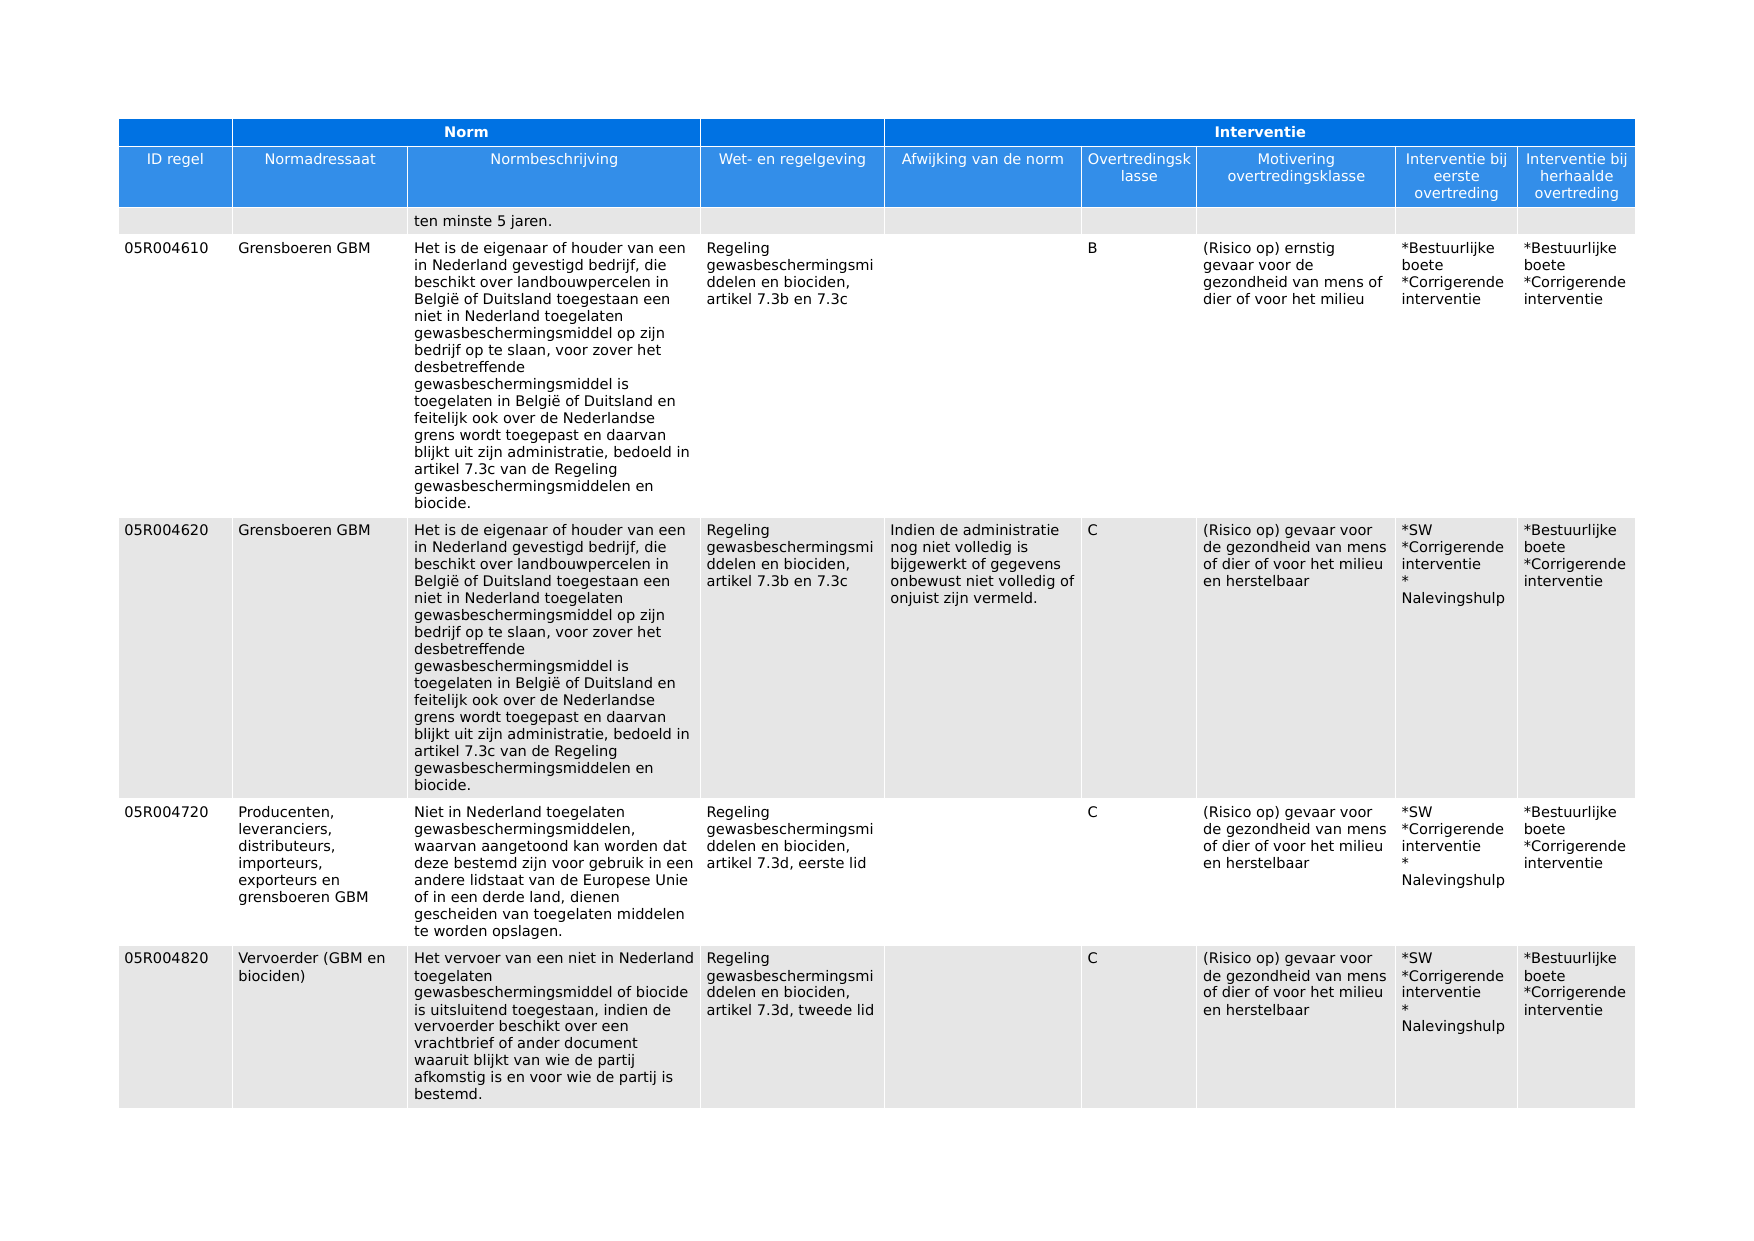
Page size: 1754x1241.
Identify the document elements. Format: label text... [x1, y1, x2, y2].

table_cell Regeling gewasbeschermingsmiddelen en biociden, artikel 7.3b en 7.3c [701, 235, 884, 516]
table_cell Grensboeren GBM [233, 518, 407, 798]
table_cell Niet in Nederland toegelaten gewasbeschermingsmiddelen, waarvan aangetoond kan worden dat deze bestemd zijn voor gebruik in een andere lidstaat van de Europese Unie of in een derde land, dienen gescheiden van toegelaten middelen te worden opslagen. [408, 800, 700, 945]
table_cell [1197, 208, 1395, 234]
table_cell Indien de administratie nog niet volledig is bijgewerkt of gegevens onbewust niet volledig of onjuist zijn vermeld. [885, 518, 1081, 798]
table_cell Het vervoer van een niet in Nederland toegelaten gewasbeschermingsmiddel of biocide is uitsluitend toegestaan, indien de vervoerder beschikt over een vrachtbrief of ander document waaruit blijkt van wie de partij afkomstig is en voor wie de partij is bestemd. [408, 946, 700, 1108]
table_cell C [1082, 946, 1196, 1108]
table_cell [885, 800, 1081, 945]
table_cell [885, 235, 1081, 516]
table_cell Motivering overtredingsklasse [1197, 147, 1395, 207]
table_cell Normadressaat [233, 147, 407, 207]
table_cell (Risico op) gevaar voor de gezondheid van mens of dier of voor het milieu en herstelbaar [1197, 518, 1395, 798]
table_cell Afwijking van de norm [885, 147, 1081, 207]
table_cell ten minste 5 jaren. [408, 208, 700, 234]
table_header Norm [233, 119, 700, 146]
table_cell Producenten, leveranciers, distributeurs, importeurs, exporteurs en grensboeren GBM [233, 800, 407, 945]
table_cell *Bestuurlijke boete *Corrigerende interventie [1518, 518, 1635, 798]
table_cell (Risico op) ernstig gevaar voor de gezondheid van mens of dier of voor het milieu [1197, 235, 1395, 516]
table_cell Regeling gewasbeschermingsmiddelen en biociden, artikel 7.3b en 7.3c [701, 518, 884, 798]
table_cell *SW *Corrigerende interventie * Nalevingshulp [1396, 800, 1517, 945]
table_cell 05R004720 [119, 800, 232, 945]
table_cell [119, 208, 232, 234]
table_cell Wet- en regelgeving [701, 147, 884, 207]
table_cell C [1082, 518, 1196, 798]
table_cell Normbeschrijving [408, 147, 700, 207]
table_cell Interventie bij herhaalde overtreding [1518, 147, 1635, 207]
table_cell [1518, 208, 1635, 234]
table_cell [233, 208, 407, 234]
table_cell Het is de eigenaar of houder van een in Nederland gevestigd bedrijf, die beschikt over landbouwpercelen in België of Duitsland toegestaan een niet in Nederland toegelaten gewasbeschermingsmiddel op zijn bedrijf op te slaan, voor zover het desbetreffende gewasbeschermingsmiddel is toegelaten in België of Duitsland en feitelijk ook over de Nederlandse grens wordt toegepast en daarvan blijkt uit zijn administratie, bedoeld in artikel 7.3c van de Regeling gewasbeschermingsmiddelen en biocide. [408, 518, 700, 798]
table_cell Grensboeren GBM [233, 235, 407, 516]
table_cell 05R004610 [119, 235, 232, 516]
table_cell *Bestuurlijke boete *Corrigerende interventie [1518, 235, 1635, 516]
table_cell *Bestuurlijke boete *Corrigerende interventie [1518, 800, 1635, 945]
table_cell [885, 208, 1081, 234]
table_cell Interventie bij eerste overtreding [1396, 147, 1517, 207]
table_cell Regeling gewasbeschermingsmiddelen en biociden, artikel 7.3d, tweede lid [701, 946, 884, 1108]
table_cell [885, 946, 1081, 1108]
table_cell C [1082, 800, 1196, 945]
table_cell 05R004820 [119, 946, 232, 1108]
table_cell (Risico op) gevaar voor de gezondheid van mens of dier of voor het milieu en herstelbaar [1197, 800, 1395, 945]
table_cell *Bestuurlijke boete *Corrigerende interventie [1518, 946, 1635, 1108]
table_header [701, 119, 884, 146]
table_cell *SW *Corrigerende interventie * Nalevingshulp [1396, 946, 1517, 1108]
table_cell Het is de eigenaar of houder van een in Nederland gevestigd bedrijf, die beschikt over landbouwpercelen in België of Duitsland toegestaan een niet in Nederland toegelaten gewasbeschermingsmiddel op zijn bedrijf op te slaan, voor zover het desbetreffende gewasbeschermingsmiddel is toegelaten in België of Duitsland en feitelijk ook over de Nederlandse grens wordt toegepast en daarvan blijkt uit zijn administratie, bedoeld in artikel 7.3c van de Regeling gewasbeschermingsmiddelen en biocide. [408, 235, 700, 516]
table_cell [1396, 208, 1517, 234]
table_cell B [1082, 235, 1196, 516]
table_cell 05R004620 [119, 518, 232, 798]
table_cell [1082, 208, 1196, 234]
table_cell Vervoerder (GBM en biociden) [233, 946, 407, 1108]
table_cell *Bestuurlijke boete *Corrigerende interventie [1396, 235, 1517, 516]
table_cell (Risico op) gevaar voor de gezondheid van mens of dier of voor het milieu en herstelbaar [1197, 946, 1395, 1108]
table_cell [701, 208, 884, 234]
table_cell Regeling gewasbeschermingsmiddelen en biociden, artikel 7.3d, eerste lid [701, 800, 884, 945]
table_cell *SW *Corrigerende interventie * Nalevingshulp [1396, 518, 1517, 798]
table_cell Overtredingsklasse [1082, 147, 1196, 207]
table_cell ID regel [119, 147, 232, 207]
table_header Interventie [885, 119, 1635, 146]
table_header [119, 119, 232, 146]
